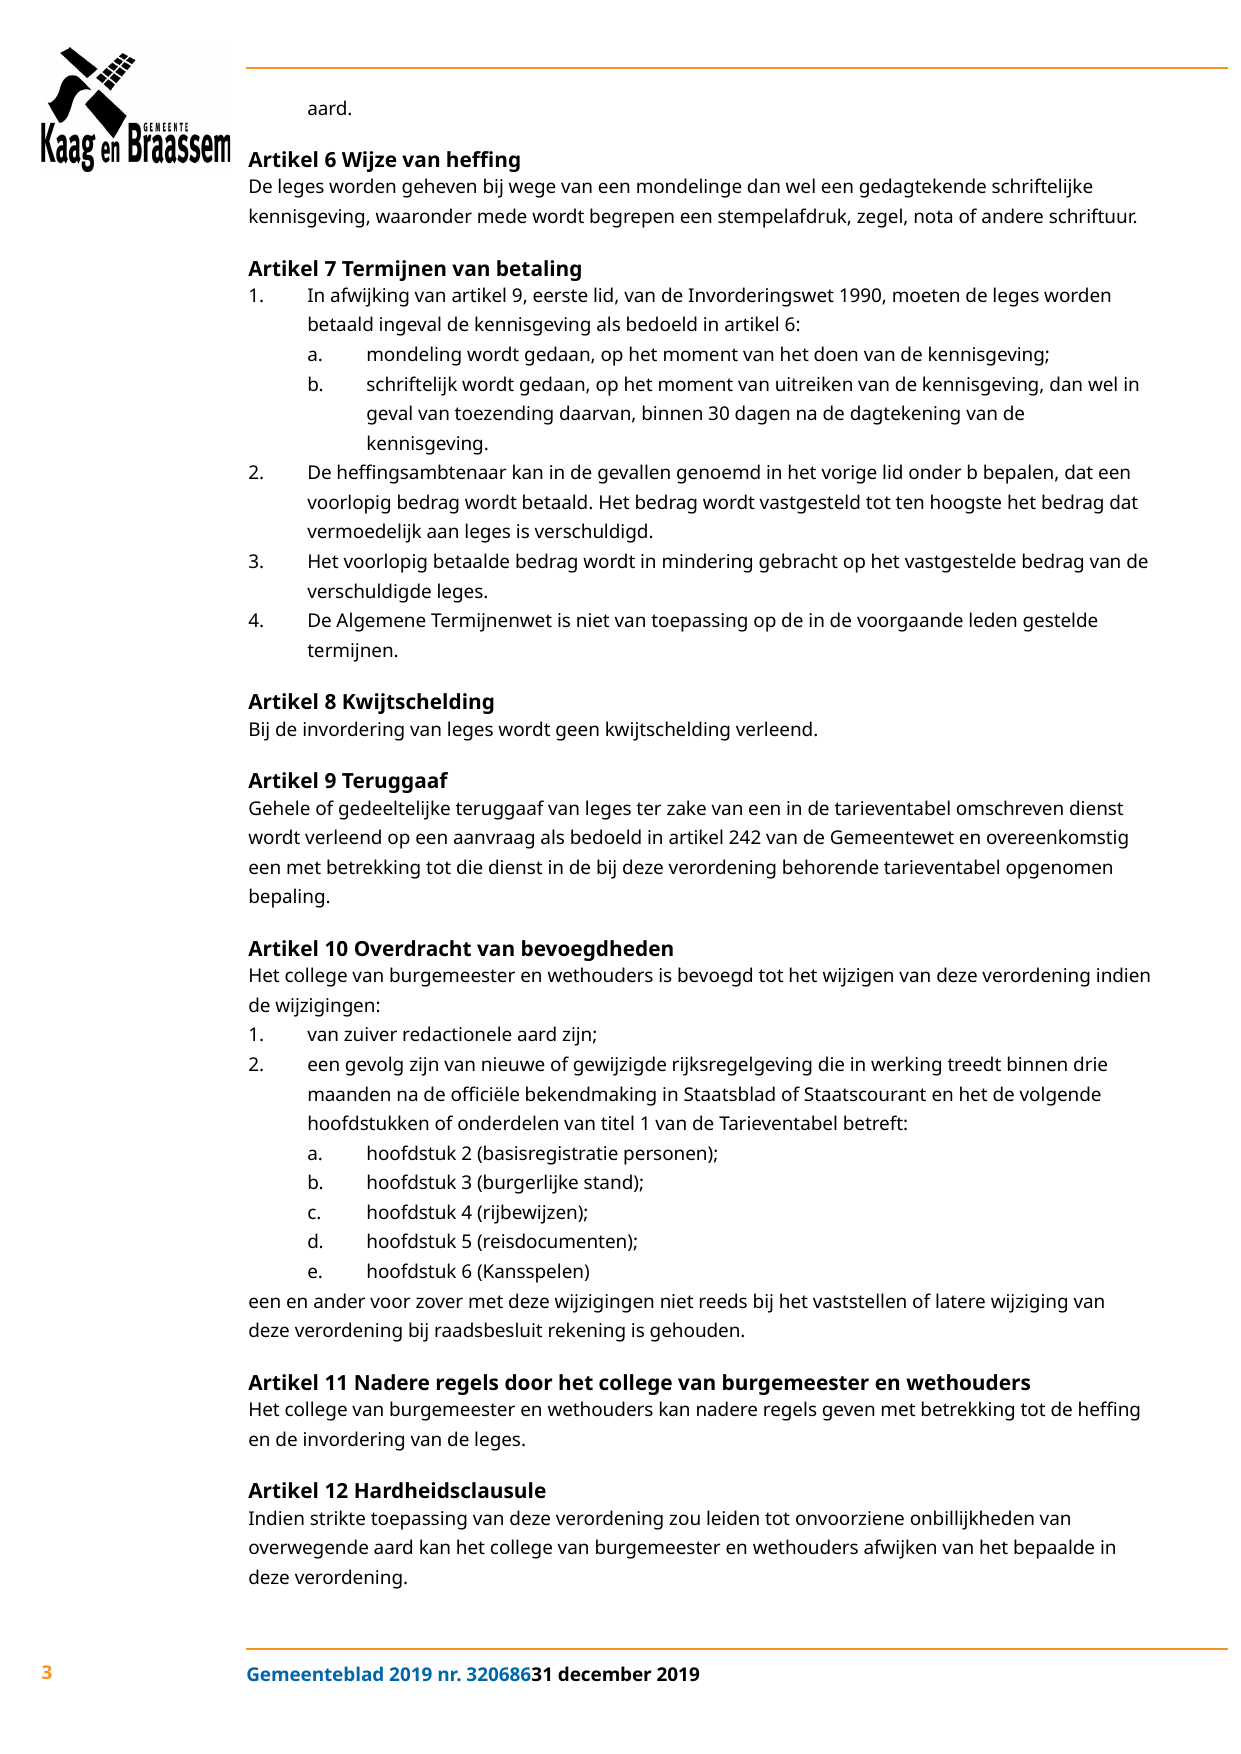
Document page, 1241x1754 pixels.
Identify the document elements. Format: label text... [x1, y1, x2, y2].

text Gehele of gedeeltelijke teruggaaf van leges ter zake van een in de tarieventabel omschreven dienst wordt verleend op een aanvraag als bedoeld in artikel 242 van de Gemeentewet en overeenkomstig een met betrekking tot die dienst in de bij deze verordening behorende tarieventabel opgenomen bepaling. [248, 795, 1152, 909]
list van zuiver redactionele aard zijn; [248, 1022, 1152, 1047]
list schriftelijk wordt gedaan, op het moment van uitreiken van de kennisgeving, dan wel in geval van toezending daarvan, binnen 30 dagen na de dagtekening van de kennisgeving. [307, 371, 1152, 456]
picture [41, 47, 231, 172]
text Artikel 11 Nadere regels door het college van burgemeester en wethouders [248, 1368, 1152, 1396]
text Bij de invordering van leges wordt geen kwijtschelding verleend. [248, 716, 1152, 742]
list mondeling wordt gedaan, op het moment van het doen van de kennisgeving; [307, 341, 1152, 367]
text Artikel 6 Wijze van heffing [248, 145, 1152, 174]
text Het college van burgemeester en wethouders is bevoegd tot het wijzigen van deze verordening indien de wijzigingen: [248, 962, 1152, 1018]
text Artikel 7 Termijnen van betaling [248, 254, 1152, 282]
list Het voorlopig betaalde bedrag wordt in mindering gebracht op het vastgestelde bedrag van de verschuldigde leges. [248, 548, 1152, 604]
text Het college van burgemeester en wethouders kan nadere regels geven met betrekking tot de heffing en de invordering van de leges. [248, 1396, 1152, 1452]
text Artikel 12 Hardheidsclausule [248, 1476, 1152, 1505]
list hoofdstuk 4 (rijbewijzen); [307, 1199, 1152, 1225]
list hoofdstuk 5 (reisdocumenten); [307, 1229, 1152, 1254]
list In afwijking van artikel 9, eerste lid, van de Invorderingswet 1990, moeten de leges worden betaald ingeval de kennisgeving als bedoeld in artikel 6: [248, 282, 1152, 337]
list hoofdstuk 2 (basisregistratie personen); [307, 1140, 1152, 1166]
list hoofdstuk 6 (Kansspelen) [307, 1258, 1152, 1284]
list hoofdstuk 3 (burgerlijke stand); [307, 1169, 1152, 1195]
list De Algemene Termijnenwet is niet van toepassing op de in de voorgaande leden gestelde termijnen. [248, 607, 1152, 663]
text Indien strikte toepassing van deze verordening zou leiden tot onvoorziene onbillijkheden van overwegende aard kan het college van burgemeester en wethouders afwijken van het bepaalde in deze verordening. [248, 1505, 1152, 1589]
text Artikel 9 Teruggaaf [248, 766, 1152, 795]
text Artikel 8 Kwijtschelding [248, 687, 1152, 716]
text een en ander voor zover met deze wijzigingen niet reeds bij het vaststellen of latere wijziging van deze verordening bij raadsbesluit rekening is gehouden. [248, 1288, 1152, 1343]
text De leges worden geheven bij wege van een mondelinge dan wel een gedagtekende schriftelijke kennisgeving, waaronder mede wordt begrepen een stempelafdruk, zegel, nota of andere schriftuur. [248, 174, 1152, 229]
list De heffingsambtenaar kan in de gevallen genoemd in het vorige lid onder b bepalen, dat een voorlopig bedrag wordt betaald. Het bedrag wordt vastgesteld tot ten hoogste het bedrag dat vermoedelijk aan leges is verschuldigd. [248, 459, 1152, 544]
text Artikel 10 Overdracht van bevoegdheden [248, 934, 1152, 962]
list aard. [248, 95, 1152, 121]
list een gevolg zijn van nieuwe of gewijzigde rijksregelgeving die in werking treedt binnen drie maanden na de officiële bekendmaking in Staatsblad of Staatscourant en het de volgende hoofdstukken of onderdelen van titel 1 van de Tarieventabel betreft: [248, 1051, 1152, 1136]
